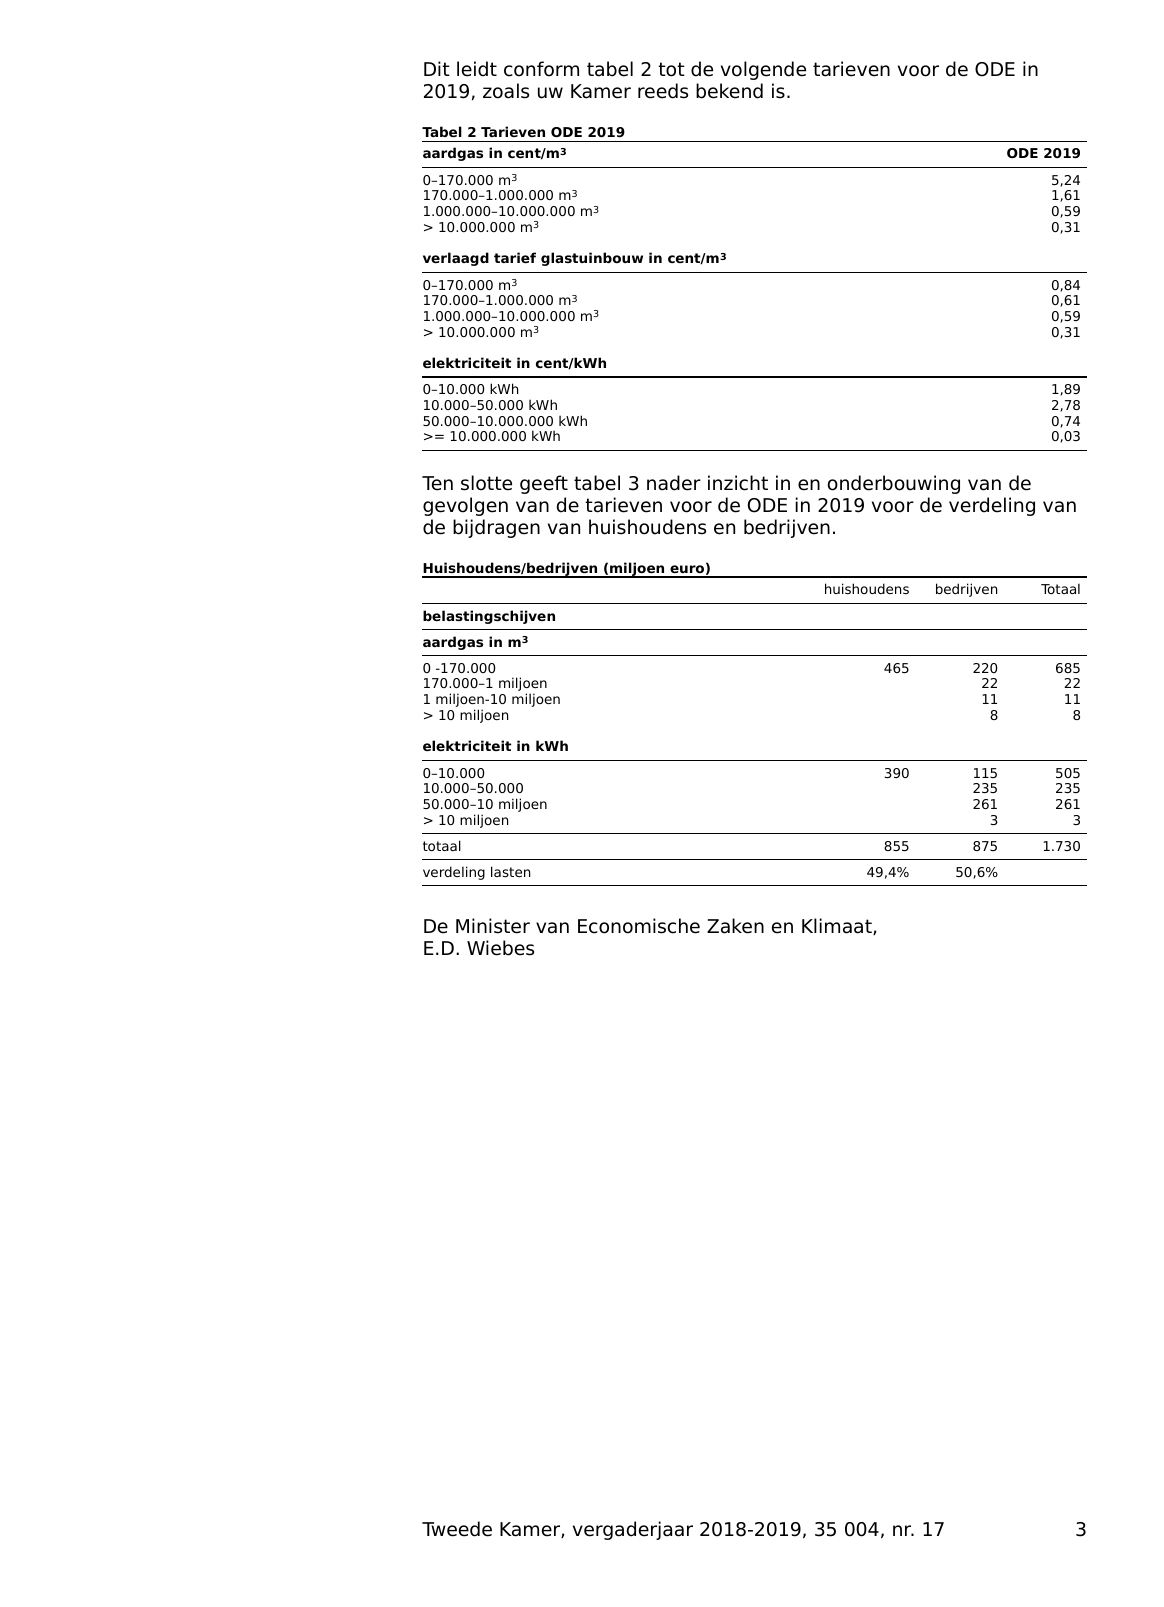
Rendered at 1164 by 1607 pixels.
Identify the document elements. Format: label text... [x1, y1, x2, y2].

table_cell 0,84 [827, 273, 1087, 293]
table_cell [827, 235, 1087, 251]
table_cell aardgas in cent/m3 [422, 142, 827, 167]
table_cell [1004, 860, 1087, 885]
table_cell 1.000.000–10.000.000 m3 [422, 204, 827, 220]
table_cell 875 [915, 834, 1004, 859]
table_cell [422, 340, 827, 356]
table_cell 10.000–50.000 kWh [422, 398, 827, 413]
table_cell elektriciteit in cent/kWh [422, 356, 827, 376]
table_cell 2,78 [827, 398, 1087, 413]
table_cell [422, 724, 809, 739]
table_cell 49,4% [809, 860, 915, 885]
table_cell 50,6% [915, 860, 1004, 885]
table_cell [809, 813, 915, 833]
table_cell 0,61 [827, 293, 1087, 309]
table_cell verdeling lasten [422, 860, 809, 885]
table_cell 261 [1004, 797, 1087, 813]
table_header Tabel 2 Tarieven ODE 2019 [422, 125, 1087, 141]
table_cell 0,74 [827, 414, 1087, 429]
table_cell [915, 739, 1004, 760]
table_cell 0,31 [827, 325, 1087, 340]
table_cell 261 [915, 797, 1004, 813]
table_cell [1004, 724, 1087, 739]
table_cell elektriciteit in kWh [422, 739, 809, 760]
table_cell [1004, 739, 1087, 760]
table_cell 8 [1004, 708, 1087, 723]
table_cell 170.000–1 miljoen [422, 676, 809, 692]
table_cell 0–170.000 m3 [422, 168, 827, 188]
table_cell Totaal [1004, 578, 1087, 603]
table_cell 1 miljoen-10 miljoen [422, 692, 809, 708]
table_cell [809, 724, 915, 739]
table_cell 505 [1004, 761, 1087, 781]
table_cell 1.000.000–10.000.000 m3 [422, 309, 827, 324]
text De Minister van Economische Zaken en Klimaat, E.D. Wiebes [422, 916, 1087, 960]
table_cell [809, 692, 915, 708]
table_cell 22 [1004, 676, 1087, 692]
table_cell 11 [1004, 692, 1087, 708]
table_cell > 10 miljoen [422, 813, 809, 833]
table_cell [809, 739, 915, 760]
table_cell 1,61 [827, 188, 1087, 204]
table_header Huishoudens/bedrijven (miljoen euro) [422, 561, 1087, 576]
table_cell 465 [809, 656, 915, 676]
table_cell [915, 724, 1004, 739]
table_cell 5,24 [827, 168, 1087, 188]
table_cell 685 [1004, 656, 1087, 676]
table_cell 11 [915, 692, 1004, 708]
table_cell [915, 630, 1004, 655]
table_cell 170.000–1.000.000 m3 [422, 293, 827, 309]
table_cell 1.730 [1004, 834, 1087, 859]
table_cell huishoudens [809, 578, 915, 603]
table_cell 0,03 [827, 429, 1087, 450]
table_cell [809, 676, 915, 692]
table_cell [827, 340, 1087, 356]
table_cell 235 [1004, 781, 1087, 797]
table_cell [827, 356, 1087, 376]
table_cell 8 [915, 708, 1004, 723]
table_cell [809, 604, 915, 629]
table_cell 0,59 [827, 309, 1087, 324]
table_cell aardgas in m3 [422, 630, 809, 655]
table_cell [422, 578, 809, 603]
table_cell 10.000–50.000 [422, 781, 809, 797]
table_cell 235 [915, 781, 1004, 797]
table_cell [1004, 630, 1087, 655]
table_cell ODE 2019 [827, 142, 1087, 167]
table_cell 3 [1004, 813, 1087, 833]
table_cell > 10.000.000 m3 [422, 220, 827, 235]
table_cell 22 [915, 676, 1004, 692]
table_cell [827, 251, 1087, 272]
table_cell 115 [915, 761, 1004, 781]
table_cell [809, 708, 915, 723]
table_cell > 10 miljoen [422, 708, 809, 723]
table_cell 0,59 [827, 204, 1087, 220]
table_cell [809, 781, 915, 797]
table_cell 0 -170.000 [422, 656, 809, 676]
table_cell 1,89 [827, 378, 1087, 398]
table_cell [1004, 604, 1087, 629]
table_cell 390 [809, 761, 915, 781]
text Ten slotte geeft tabel 3 nader inzicht in en onderbouwing van de gevolgen van de tarieven voor de ODE in 2019 voor de verdeling van de bijdragen van huishoudens en bedrijven. [422, 473, 1087, 539]
table_cell belastingschijven [422, 604, 809, 629]
table_cell >= 10.000.000 kWh [422, 429, 827, 450]
table_cell [809, 797, 915, 813]
table_cell [915, 604, 1004, 629]
table_cell 50.000–10.000.000 kWh [422, 414, 827, 429]
table_cell 0–170.000 m3 [422, 273, 827, 293]
table_cell [422, 235, 827, 251]
table_cell 50.000–10 miljoen [422, 797, 809, 813]
table_cell 170.000–1.000.000 m3 [422, 188, 827, 204]
table_cell 0,31 [827, 220, 1087, 235]
table_cell 220 [915, 656, 1004, 676]
table_cell [809, 630, 915, 655]
table_cell verlaagd tarief glastuinbouw in cent/m3 [422, 251, 827, 272]
table_cell > 10.000.000 m3 [422, 325, 827, 340]
table_cell 0–10.000 [422, 761, 809, 781]
table_cell bedrijven [915, 578, 1004, 603]
text Dit leidt conform tabel 2 tot de volgende tarieven voor de ODE in 2019, zoals uw Kamer reeds bekend is. [422, 59, 1087, 103]
table_cell 855 [809, 834, 915, 859]
table_cell totaal [422, 834, 809, 859]
table_cell 3 [915, 813, 1004, 833]
table_cell 0–10.000 kWh [422, 378, 827, 398]
